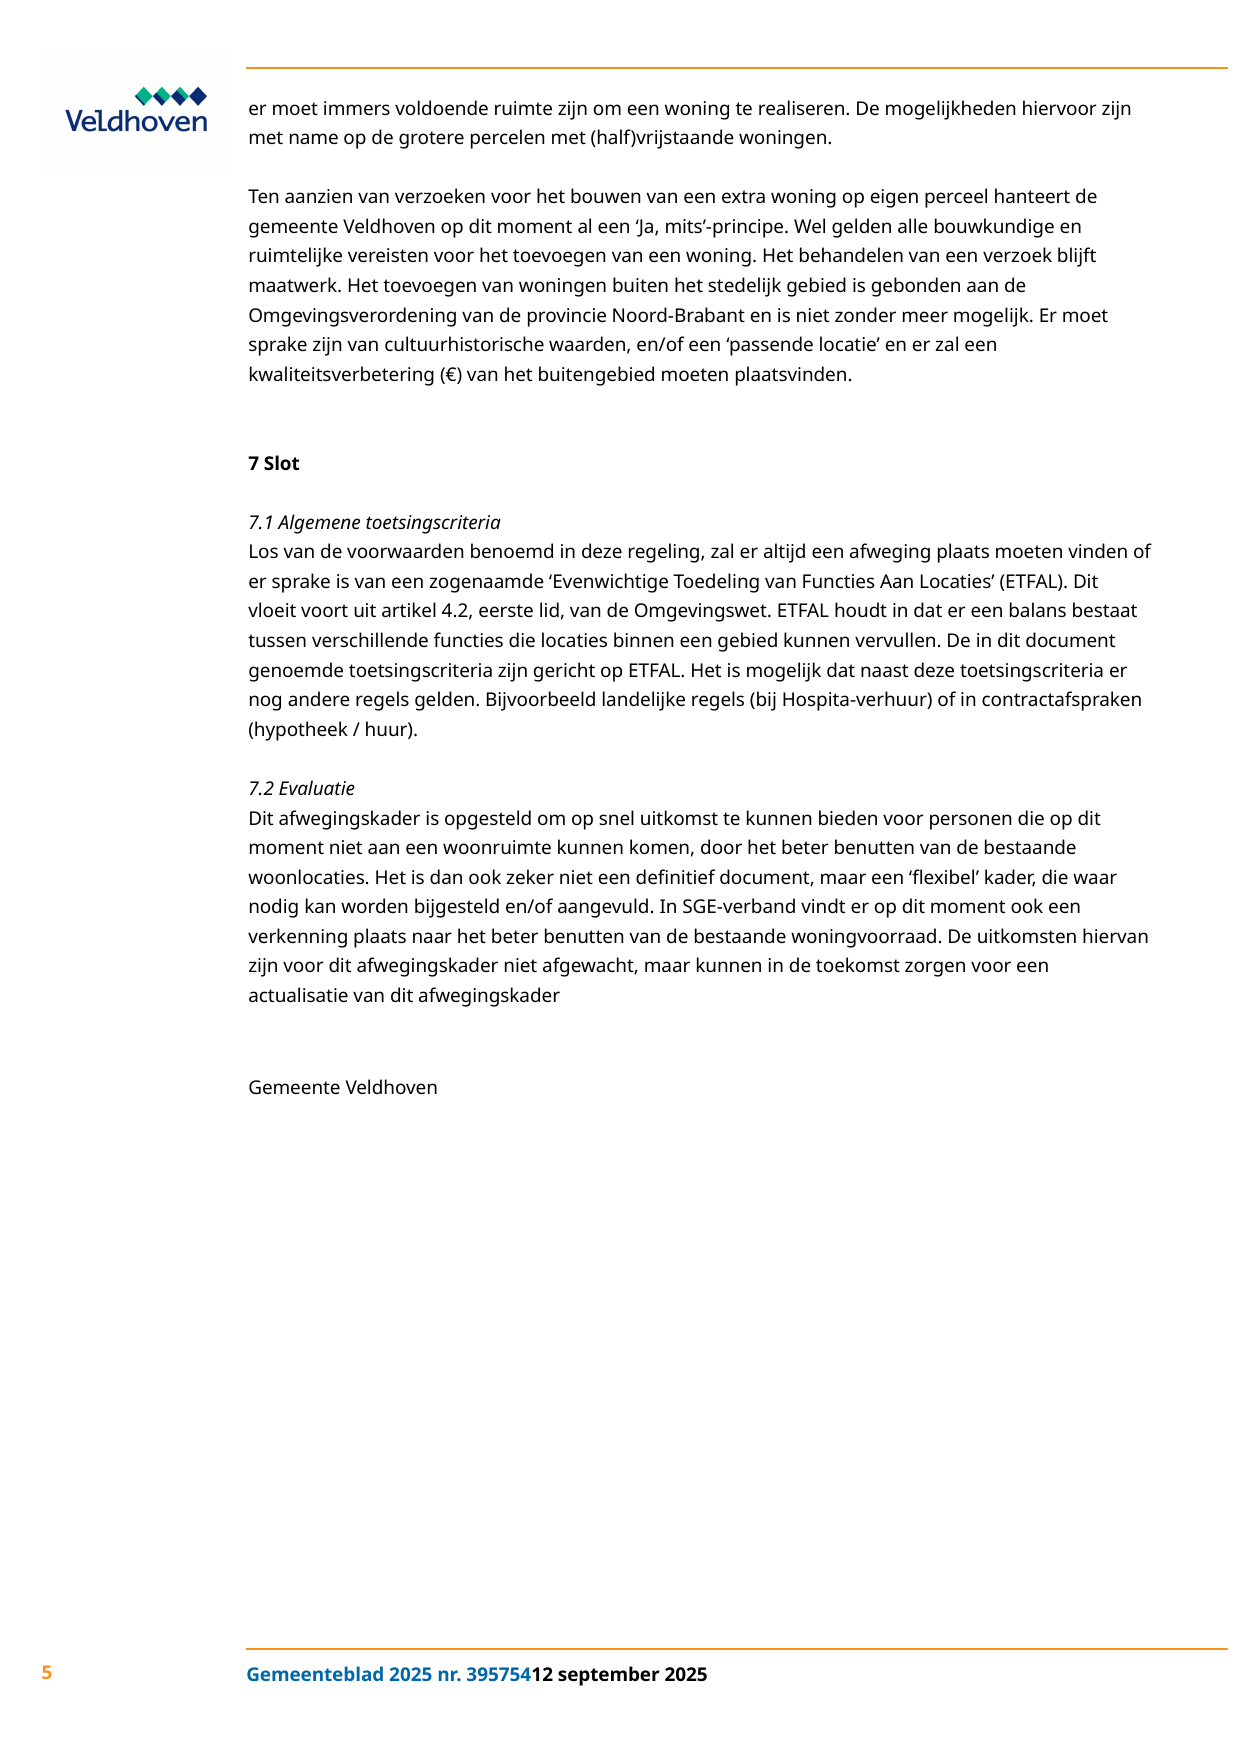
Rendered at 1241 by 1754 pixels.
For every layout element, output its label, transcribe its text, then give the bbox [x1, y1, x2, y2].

text Ten aanzien van verzoeken voor het bouwen van een extra woning op eigen perceel hanteert de gemeente Veldhoven op dit moment al een ‘Ja, mits’-principe. Wel gelden alle bouwkundige en ruimtelijke vereisten voor het toevoegen van een woning. Het behandelen van een verzoek blijft maatwerk. Het toevoegen van woningen buiten het stedelijk gebied is gebonden aan de Omgevingsverordening van de provincie Noord-Brabant en is niet zonder meer mogelijk. Er moet sprake zijn van cultuurhistorische waarden, en/of een ‘passende locatie’ en er zal een kwaliteitsverbetering (€) van het buitengebied moeten plaatsvinden. [248, 183, 1152, 387]
picture [41, 47, 231, 172]
text Dit afwegingskader is opgesteld om op snel uitkomst te kunnen bieden voor personen die op dit moment niet aan een woonruimte kunnen komen, door het beter benutten van de bestaande woonlocaties. Het is dan ook zeker niet een definitief document, maar een ‘flexibel’ kader, die waar nodig kan worden bijgesteld en/of aangevuld. In SGE-verband vindt er op dit moment ook een verkenning plaats naar het beter benutten van de bestaande woningvoorraad. De uitkomsten hiervan zijn voor dit afwegingskader niet afgewacht, maar kunnen in de toekomst zorgen voor een actualisatie van dit afwegingskader [248, 805, 1152, 1008]
text Los van de voorwaarden benoemd in deze regeling, zal er altijd een afweging plaats moeten vinden of er sprake is van een zogenaamde ‘Evenwichtige Toedeling van Functies Aan Locaties’ (ETFAL). Dit vloeit voort uit artikel 4.2, eerste lid, van de Omgevingswet. ETFAL houdt in dat er een balans bestaat tussen verschillende functies die locaties binnen een gebied kunnen vervullen. De in dit document genoemde toetsingscriteria zijn gericht op ETFAL. Het is mogelijk dat naast deze toetsingscriteria er nog andere regels gelden. Bijvoorbeeld landelijke regels (bij Hospita-verhuur) of in contractafspraken (hypotheek / huur). [248, 538, 1152, 742]
text Gemeente Veldhoven [248, 1074, 1152, 1100]
text 7 Slot [248, 450, 1152, 476]
text 7.2 Evaluatie [248, 775, 1152, 801]
text 7.1 Algemene toetsingscriteria [248, 509, 1152, 535]
text er moet immers voldoende ruimte zijn om een woning te realiseren. De mogelijkheden hiervoor zijn met name op de grotere percelen met (half)vrijstaande woningen. [248, 95, 1152, 150]
